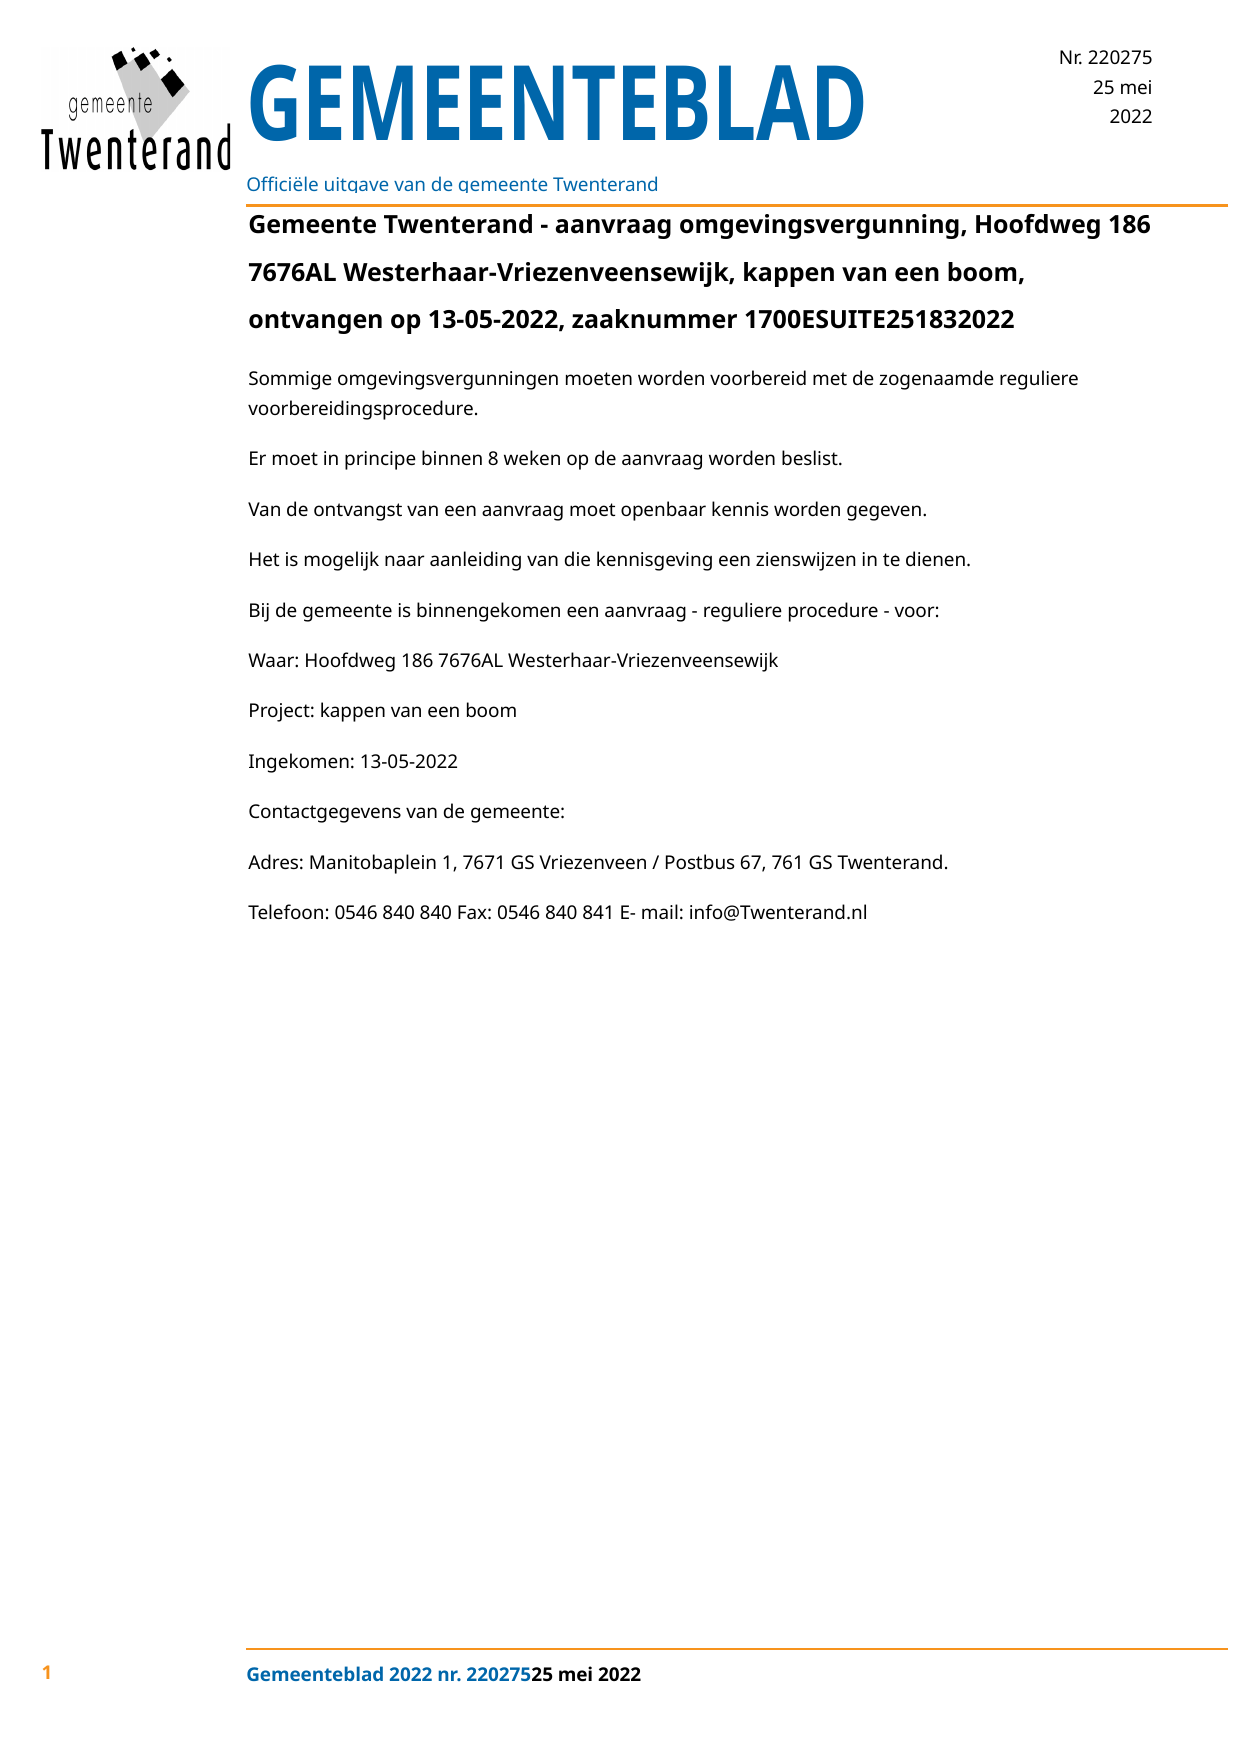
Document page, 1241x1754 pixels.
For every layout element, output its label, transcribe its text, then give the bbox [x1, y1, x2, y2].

text Sommige omgevingsvergunningen moeten worden voorbereid met de zogenaamde reguliere voorbereidingsprocedure. [248, 366, 1152, 421]
text Gemeente Twenterand - aanvraag omgevingsvergunning, Hoofdweg 186 7676AL Westerhaar-Vriezenveensewijk, kappen van een boom, ontvangen op 13-05-2022, zaaknummer 1700ESUITE251832022 [248, 207, 1152, 336]
text Het is mogelijk naar aanleiding van die kennisgeving een zienswijzen in te dienen. [248, 546, 1152, 572]
text Er moet in principe binnen 8 weken op de aanvraag worden beslist. [248, 446, 1152, 471]
text Waar: Hoofdweg 186 7676AL Westerhaar-Vriezenveensewijk [248, 647, 1152, 673]
text Project: kappen van een boom [248, 698, 1152, 723]
text Contactgegevens van de gemeente: [248, 798, 1152, 824]
text Van de ontvangst van een aanvraag moet openbaar kennis worden gegeven. [248, 496, 1152, 522]
text Ingekomen: 13-05-2022 [248, 748, 1152, 774]
text Bij de gemeente is binnengekomen een aanvraag - reguliere procedure - voor: [248, 597, 1152, 622]
picture [41, 47, 231, 172]
text Telefoon: 0546 840 840 Fax: 0546 840 841 E- mail: info@Twenterand.nl [248, 899, 1152, 925]
text Adres: Manitobaplein 1, 7671 GS Vriezenveen / Postbus 67, 761 GS Twenterand. [248, 849, 1152, 874]
